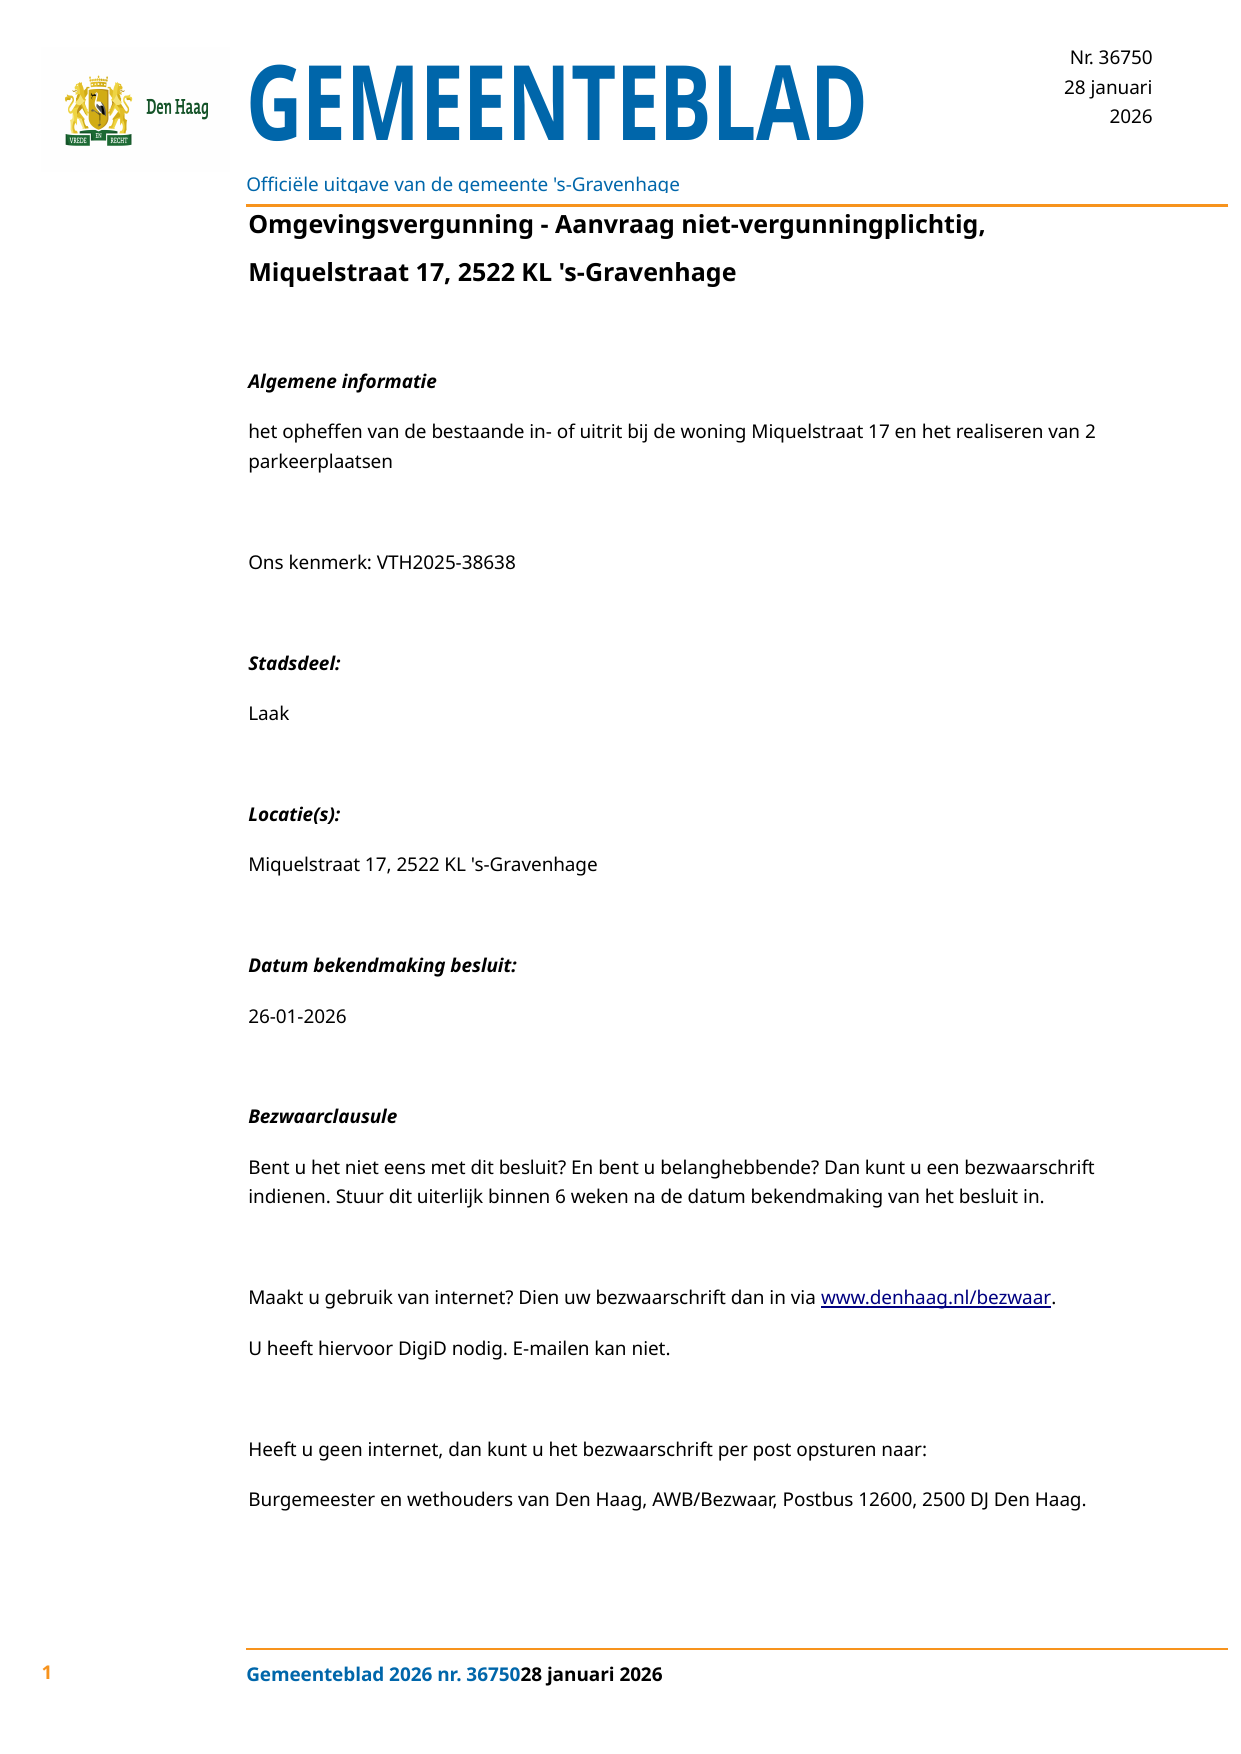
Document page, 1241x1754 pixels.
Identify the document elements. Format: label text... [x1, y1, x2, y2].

text Laak [248, 700, 1152, 726]
text 26-01-2026 [248, 1003, 1152, 1029]
text Algemene informatie [248, 368, 1152, 394]
text Burgemeester en wethouders van Den Haag, AWB/Bezwaar, Postbus 12600, 2500 DJ Den Haag. [248, 1486, 1152, 1512]
text het opheffen van de bestaande in- of uitrit bij de woning Miquelstraat 17 en het realiseren van 2 parkeerplaatsen [248, 419, 1152, 474]
text Stadsdeel: [248, 650, 1152, 676]
text Heeft u geen internet, dan kunt u het bezwaarschrift per post opsturen naar: [248, 1436, 1152, 1462]
text Maakt u gebruik van internet? Dien uw bezwaarschrift dan in via www.denhaag.nl/bezwaar. [248, 1284, 1152, 1310]
text Omgevingsvergunning - Aanvraag niet-vergunningplichtig, Miquelstraat 17, 2522 KL 's-Gravenhage [248, 207, 1152, 288]
text U heeft hiervoor DigiD nodig. E-mailen kan niet. [248, 1335, 1152, 1361]
text Locatie(s): [248, 801, 1152, 827]
text Bent u het niet eens met dit besluit? En bent u belanghebbende? Dan kunt u een bezwaarschrift indienen. Stuur dit uiterlijk binnen 6 weken na de datum bekendmaking van het besluit in. [248, 1154, 1152, 1209]
text Bezwaarclausule [248, 1104, 1152, 1129]
picture [41, 47, 231, 172]
text Datum bekendmaking besluit: [248, 952, 1152, 978]
text Miquelstraat 17, 2522 KL 's-Gravenhage [248, 852, 1152, 877]
text Ons kenmerk: VTH2025-38638 [248, 549, 1152, 575]
